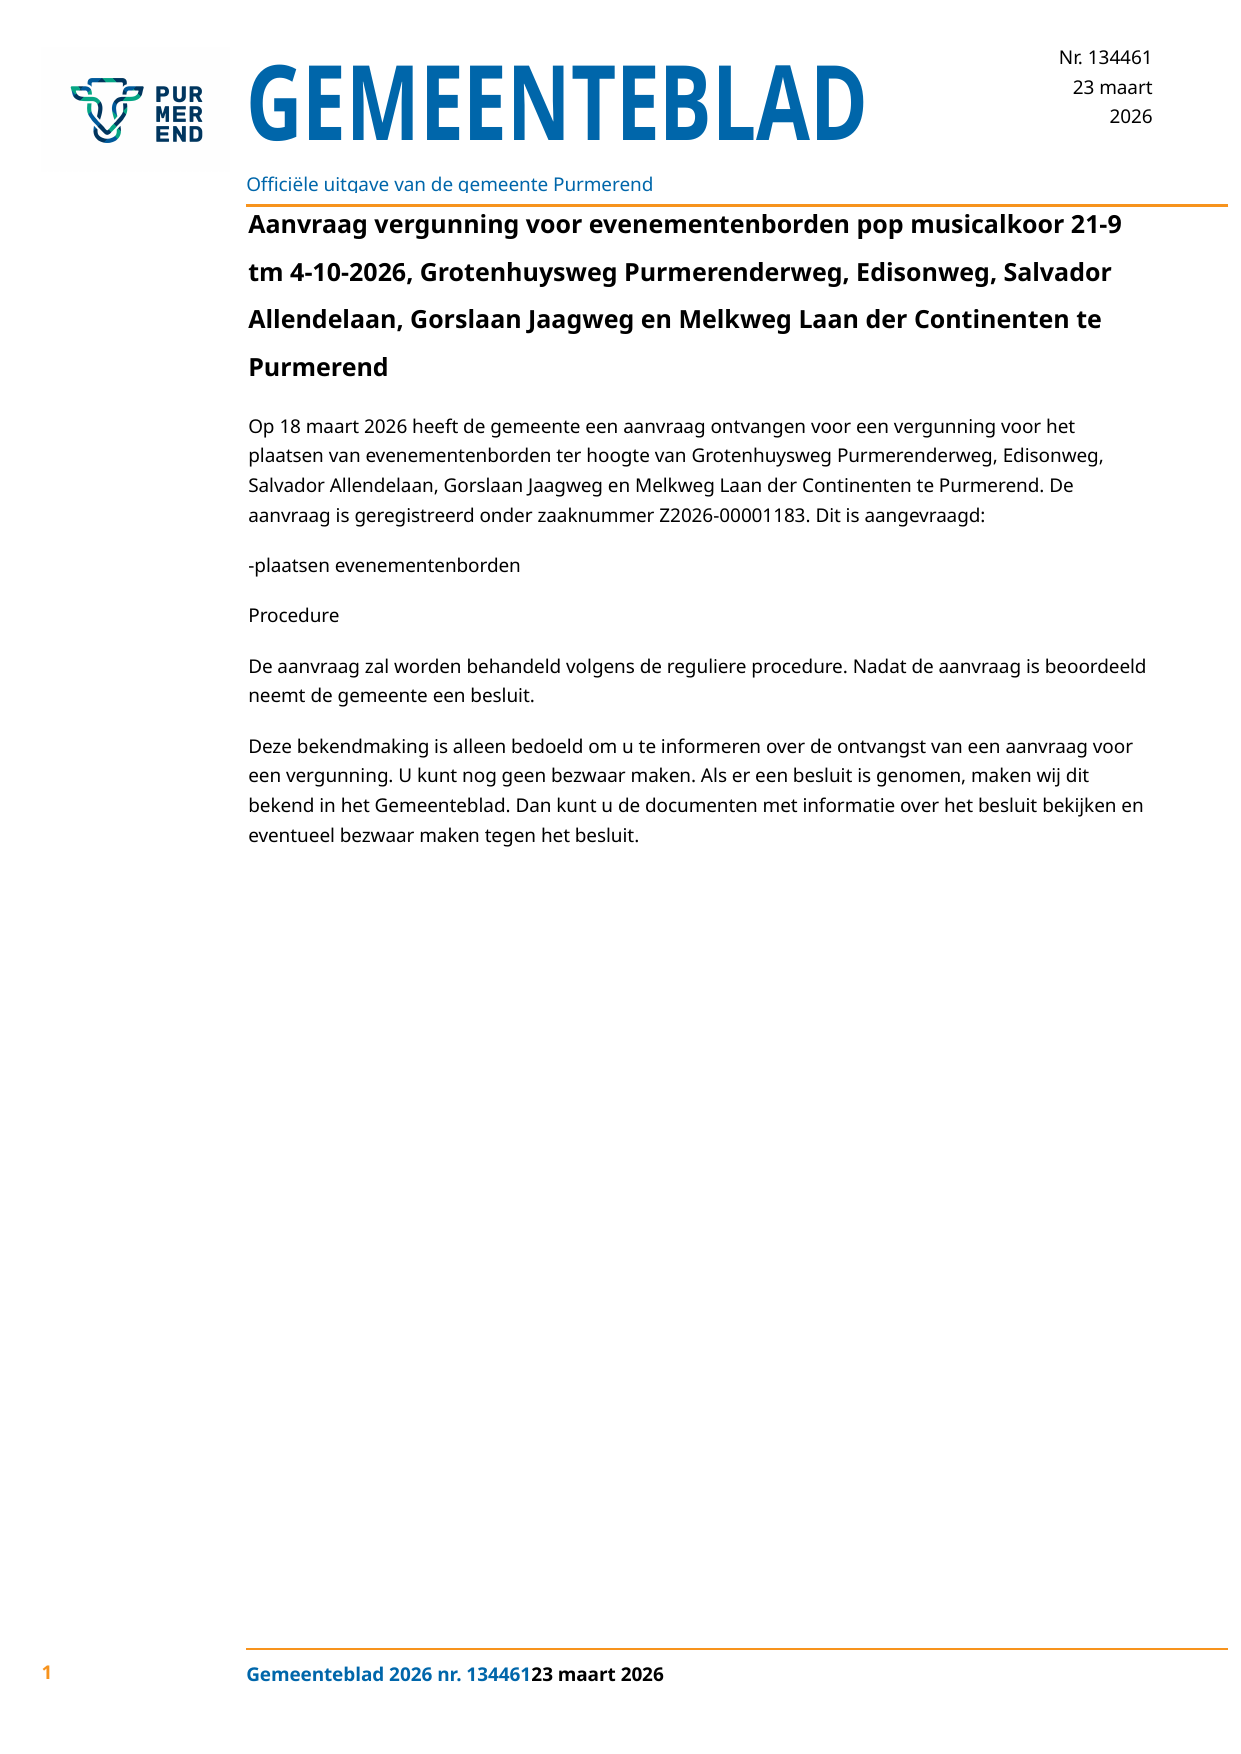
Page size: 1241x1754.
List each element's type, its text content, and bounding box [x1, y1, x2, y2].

picture [41, 47, 231, 172]
text -plaatsen evenementenborden [248, 552, 1152, 578]
text Procedure [248, 603, 1152, 628]
text De aanvraag zal worden behandeld volgens de reguliere procedure. Nadat de aanvraag is beoordeeld neemt de gemeente een besluit. [248, 653, 1152, 708]
text Deze bekendmaking is alleen bedoeld om u te informeren over de ontvangst van een aanvraag voor een vergunning. U kunt nog geen bezwaar maken. Als er een besluit is genomen, maken wij dit bekend in het Gemeenteblad. Dan kunt u de documenten met informatie over het besluit bekijken en eventueel bezwaar maken tegen het besluit. [248, 733, 1152, 848]
text Aanvraag vergunning voor evenementenborden pop musicalkoor 21-9 tm 4-10-2026, Grotenhuysweg Purmerenderweg, Edisonweg, Salvador Allendelaan, Gorslaan Jaagweg en Melkweg Laan der Continenten te Purmerend [248, 207, 1152, 384]
text Op 18 maart 2026 heeft de gemeente een aanvraag ontvangen voor een vergunning voor het plaatsen van evenementenborden ter hoogte van Grotenhuysweg Purmerenderweg, Edisonweg, Salvador Allendelaan, Gorslaan Jaagweg en Melkweg Laan der Continenten te Purmerend. De aanvraag is geregistreerd onder zaaknummer Z2026-00001183. Dit is aangevraagd: [248, 413, 1152, 528]
